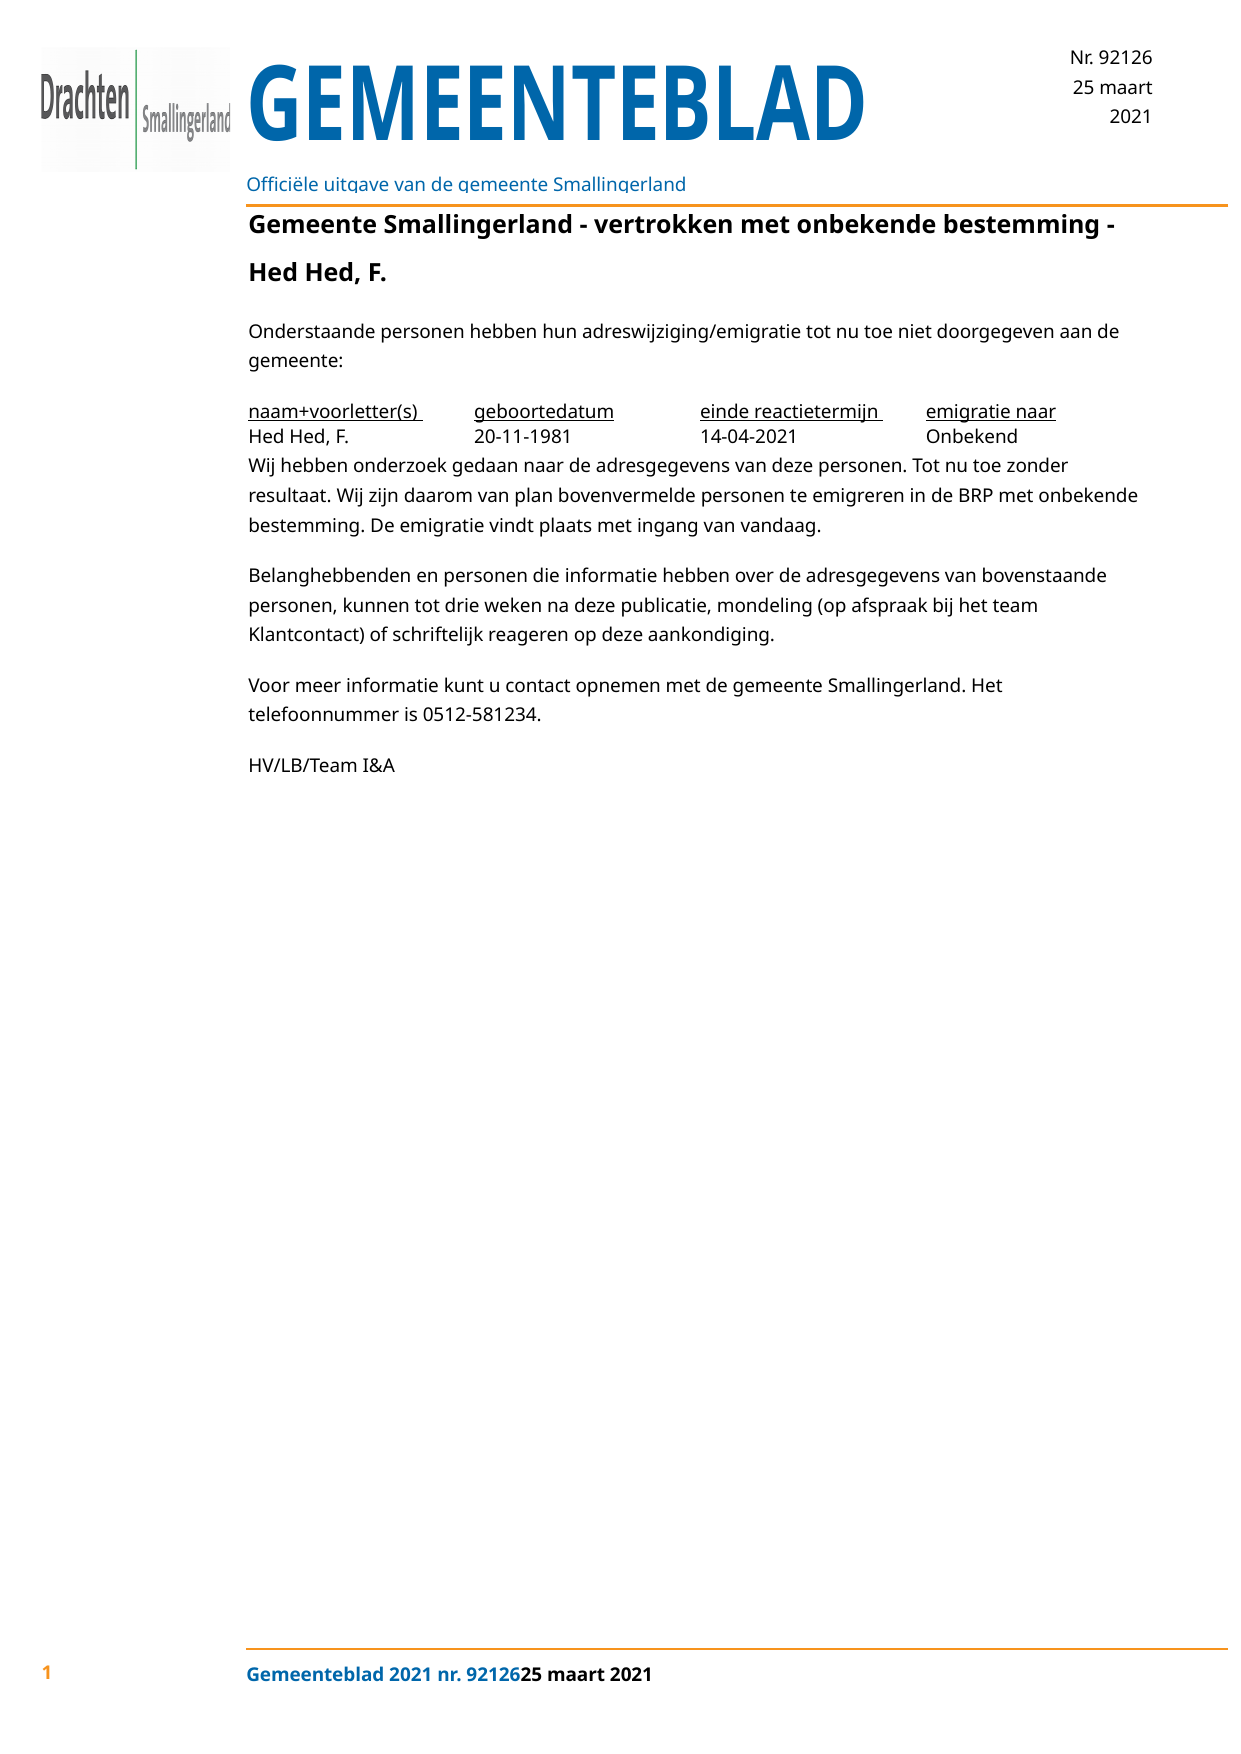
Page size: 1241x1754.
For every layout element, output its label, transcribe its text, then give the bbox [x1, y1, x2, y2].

table_header geboortedatum [474, 398, 700, 424]
text Onderstaande personen hebben hun adreswijziging/emigratie tot nu toe niet doorgegeven aan de gemeente: [248, 318, 1152, 373]
text Wij hebben onderzoek gedaan naar de adresgegevens van deze personen. Tot nu toe zonder resultaat. Wij zijn daarom van plan bovenvermelde personen te emigreren in de BRP met onbekende bestemming. De emigratie vindt plaats met ingang van vandaag. [248, 453, 1152, 538]
table_cell Onbekend [926, 424, 1152, 449]
table_cell 20-11-1981 [474, 424, 700, 449]
text HV/LB/Team I&A [248, 752, 1152, 778]
table_cell 14-04-2021 [700, 424, 926, 449]
text Voor meer informatie kunt u contact opnemen met de gemeente Smallingerland. Het telefoonnummer is 0512-581234. [248, 672, 1152, 727]
text Belanghebbenden en personen die informatie hebben over de adresgegevens van bovenstaande personen, kunnen tot drie weken na deze publicatie, mondeling (op afspraak bij het team Klantcontact) of schriftelijk reageren op deze aankondiging. [248, 562, 1152, 647]
table_header emigratie naar [926, 398, 1152, 424]
table_header einde reactietermijn [700, 398, 926, 424]
table_header naam+voorletter(s) [248, 398, 474, 424]
picture [41, 47, 231, 172]
text Gemeente Smallingerland - vertrokken met onbekende bestemming - Hed Hed, F. [248, 207, 1152, 288]
table_cell Hed Hed, F. [248, 424, 474, 449]
